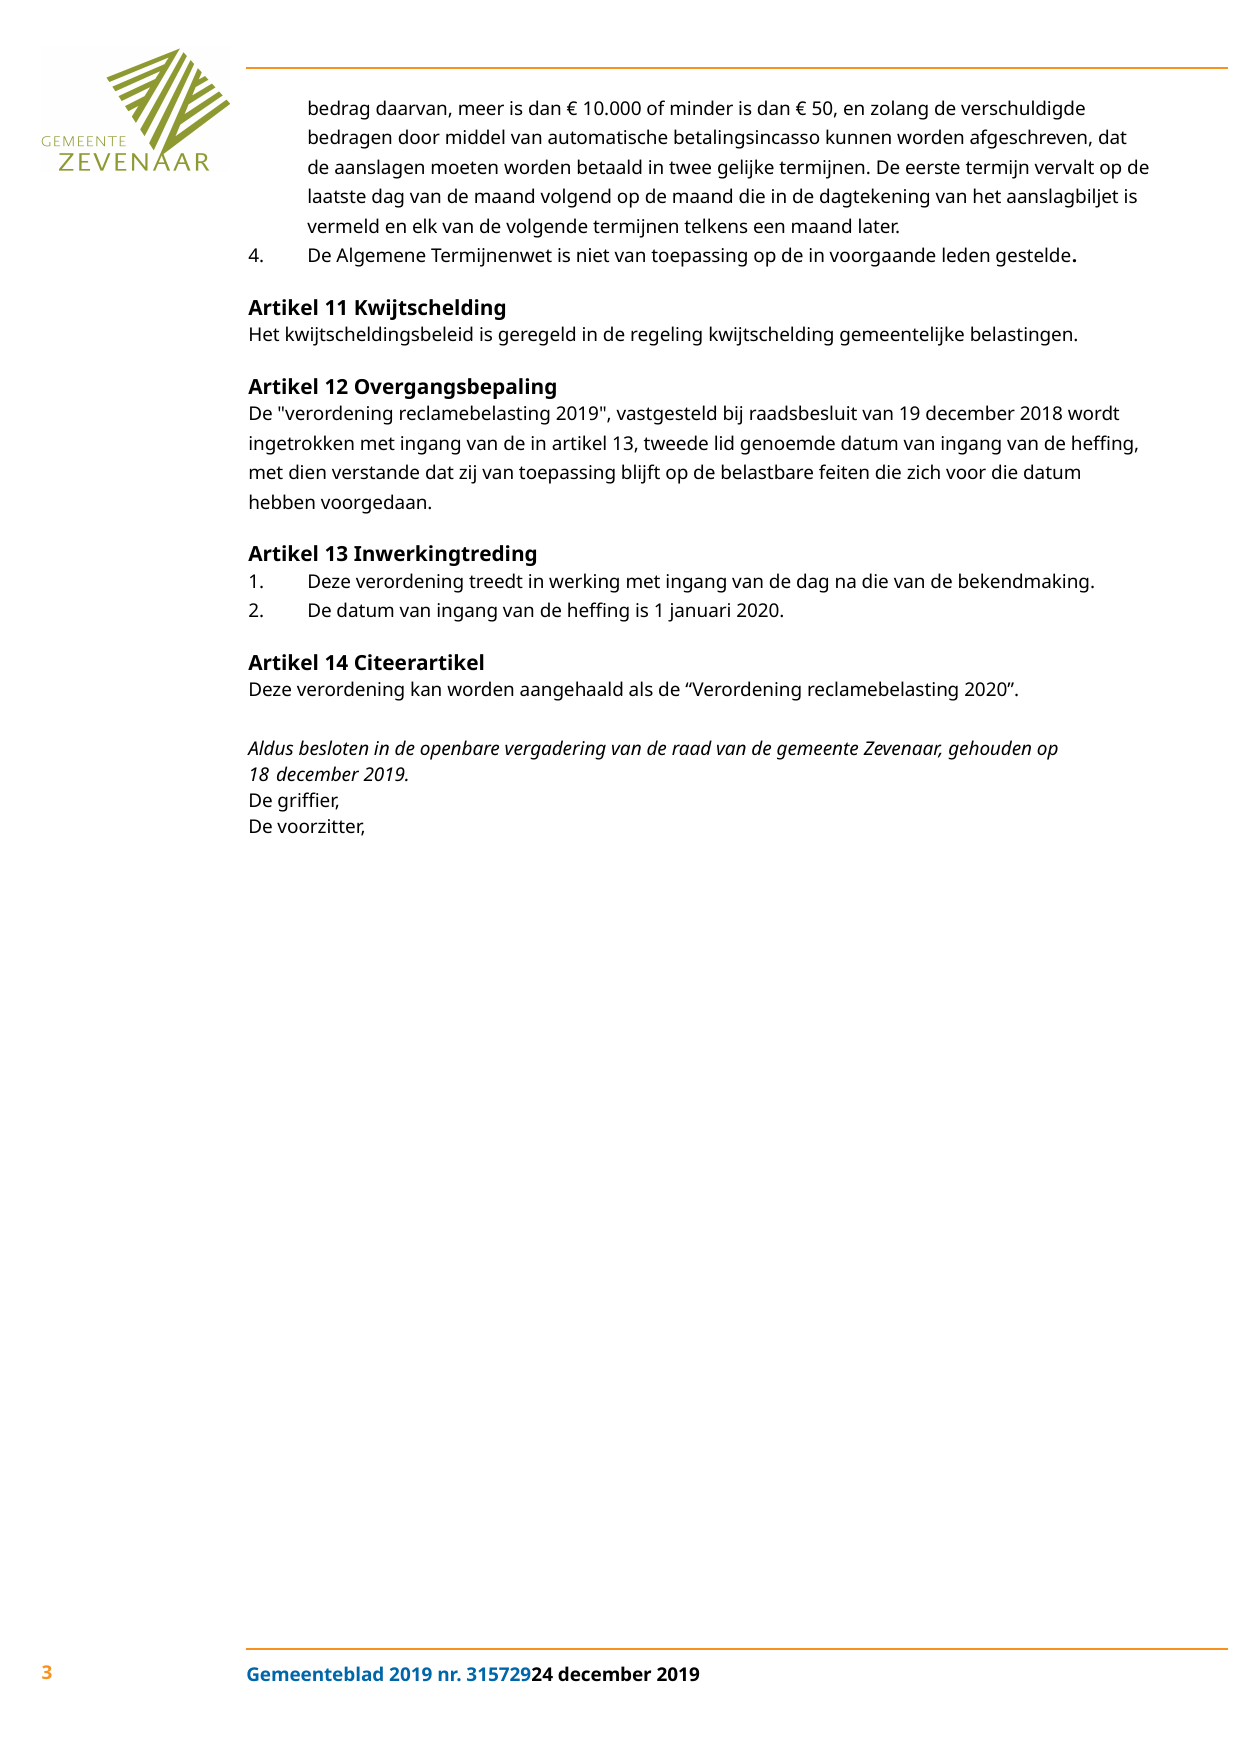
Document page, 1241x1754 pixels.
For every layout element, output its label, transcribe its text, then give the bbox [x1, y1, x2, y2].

text Deze verordening kan worden aangehaald als de “Verordening reclamebelasting 2020”. [248, 676, 1152, 702]
text De "verordening reclamebelasting 2019", vastgesteld bij raadsbesluit van 19 december 2018 wordt ingetrokken met ingang van de in artikel 13, tweede lid genoemde datum van ingang van de heffing, met dien verstande dat zij van toepassing blijft op de belastbare feiten die zich voor die datum hebben voorgedaan. [248, 400, 1152, 515]
list Deze verordening treedt in werking met ingang van de dag na die van de bekendmaking. [248, 568, 1152, 594]
text Aldus besloten in de openbare vergadering van de raad van de gemeente Zevenaar, gehouden op 18 december 2019. [248, 736, 1152, 787]
text Het kwijtscheldingsbeleid is geregeld in de regeling kwijtschelding gemeentelijke belastingen. [248, 322, 1152, 347]
list De datum van ingang van de heffing is 1 januari 2020. [248, 598, 1152, 623]
text De griffier, [248, 787, 1152, 813]
text De voorzitter, [248, 813, 1152, 838]
list De Algemene Termijnenwet is niet van toepassing op de in voorgaande leden gestelde. [248, 243, 1152, 268]
text Artikel 12 Overgangsbepaling [248, 372, 1152, 400]
text Artikel 14 Citeerartikel [248, 648, 1152, 676]
list bedrag daarvan, meer is dan € 10.000 of minder is dan € 50, en zolang de verschuldigde bedragen door middel van automatische betalingsincasso kunnen worden afgeschreven, dat de aanslagen moeten worden betaald in twee gelijke termijnen. De eerste termijn vervalt op de laatste dag van de maand volgend op de maand die in de dagtekening van het aanslagbiljet is vermeld en elk van de volgende termijnen telkens een maand later. [248, 95, 1152, 239]
text Artikel 11 Kwijtschelding [248, 293, 1152, 322]
text Artikel 13 Inwerkingtreding [248, 539, 1152, 568]
picture [41, 47, 231, 172]
